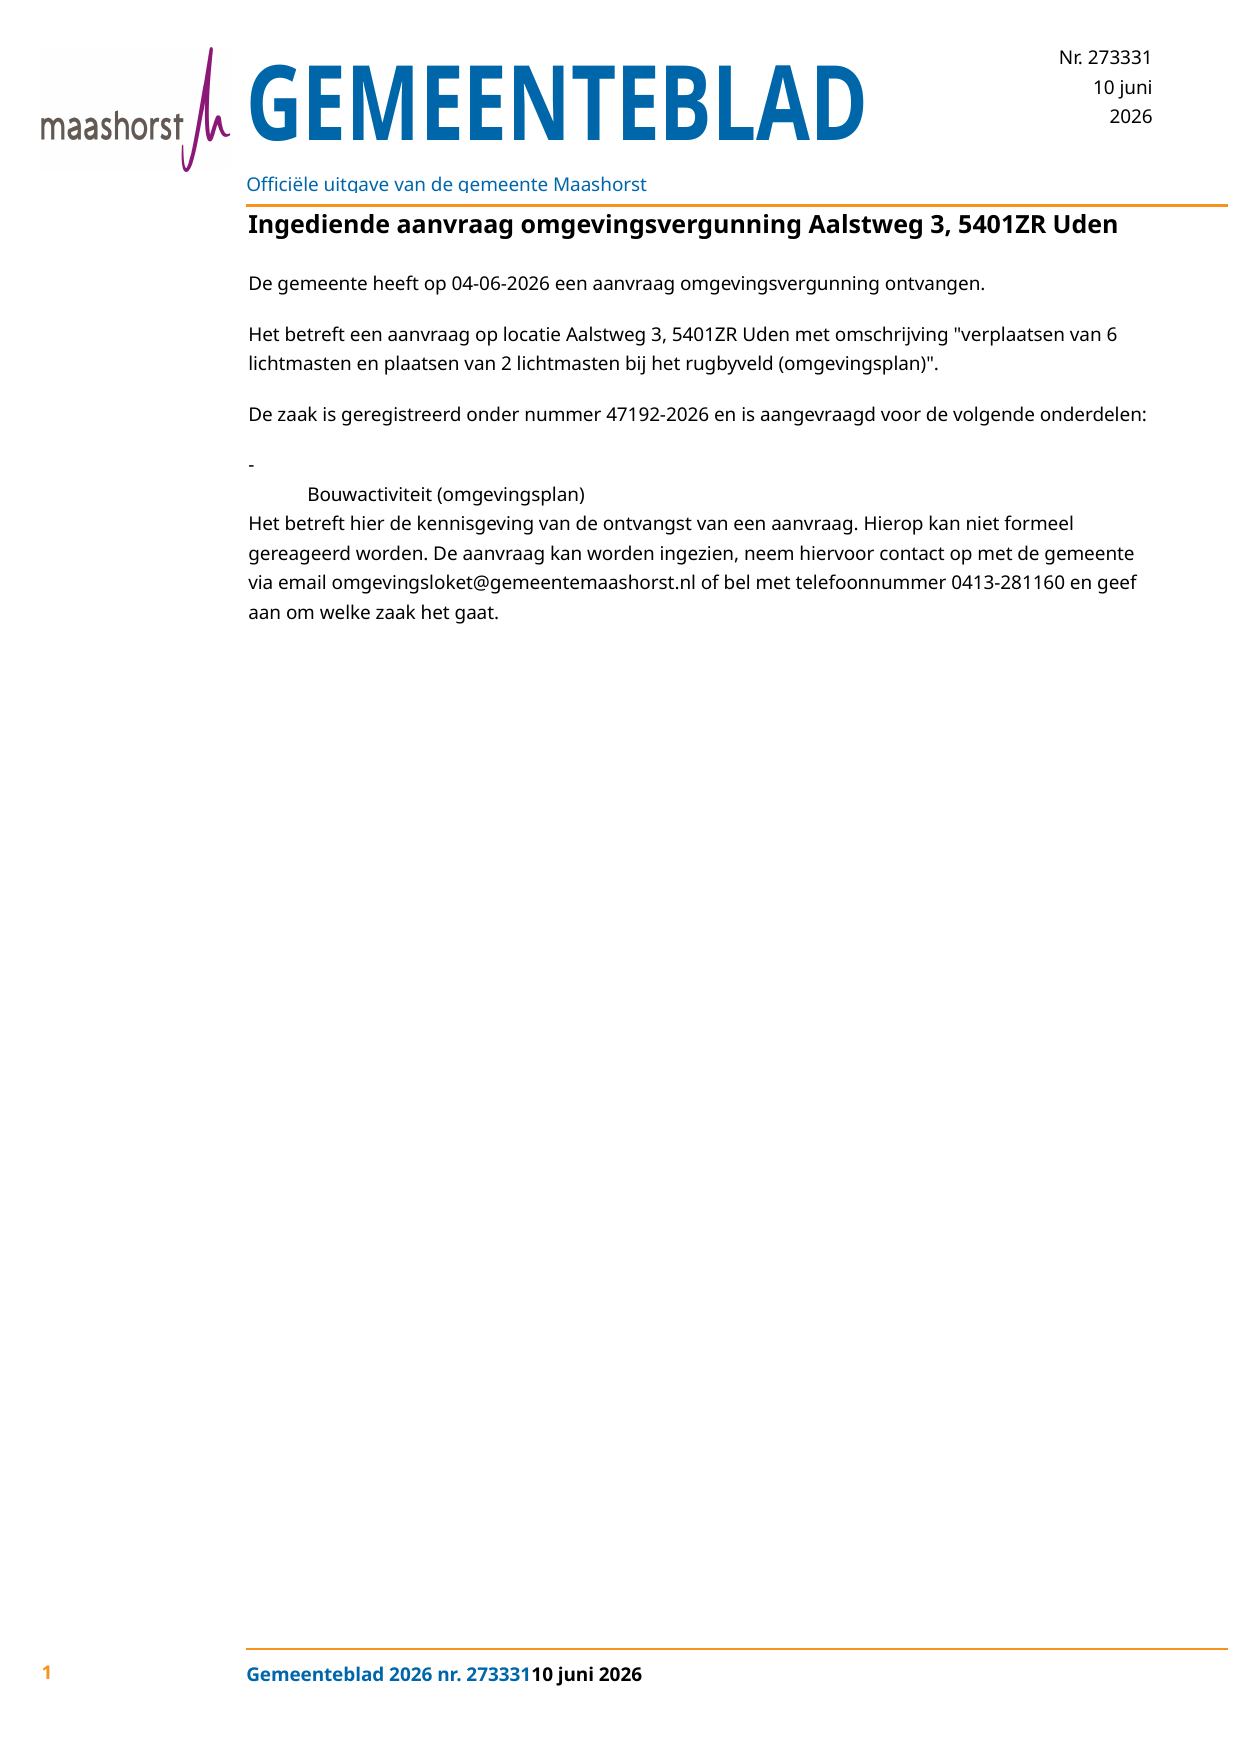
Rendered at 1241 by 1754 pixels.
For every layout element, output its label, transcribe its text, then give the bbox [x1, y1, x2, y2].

text De gemeente heeft op 04-06-2026 een aanvraag omgevingsvergunning ontvangen. [248, 270, 1152, 296]
text Het betreft een aanvraag op locatie Aalstweg 3, 5401ZR Uden met omschrijving "verplaatsen van 6 lichtmasten en plaatsen van 2 lichtmasten bij het rugbyveld (omgevingsplan)". [248, 321, 1152, 376]
text De zaak is geregistreerd onder nummer 47192-2026 en is aangevraagd voor de volgende onderdelen: [248, 401, 1152, 426]
text Het betreft hier de kennisgeving van de ontvangst van een aanvraag. Hierop kan niet formeel gereageerd worden. De aanvraag kan worden ingezien, neem hiervoor contact op met de gemeente via email omgevingsloket@gemeentemaashorst.nl of bel met telefoonnummer 0413-281160 en geef aan om welke zaak het gaat. [248, 510, 1152, 625]
text Ingediende aanvraag omgevingsvergunning Aalstweg 3, 5401ZR Uden [248, 207, 1152, 241]
list Bouwactiviteit (omgevingsplan) [248, 481, 1152, 506]
picture [41, 47, 231, 172]
